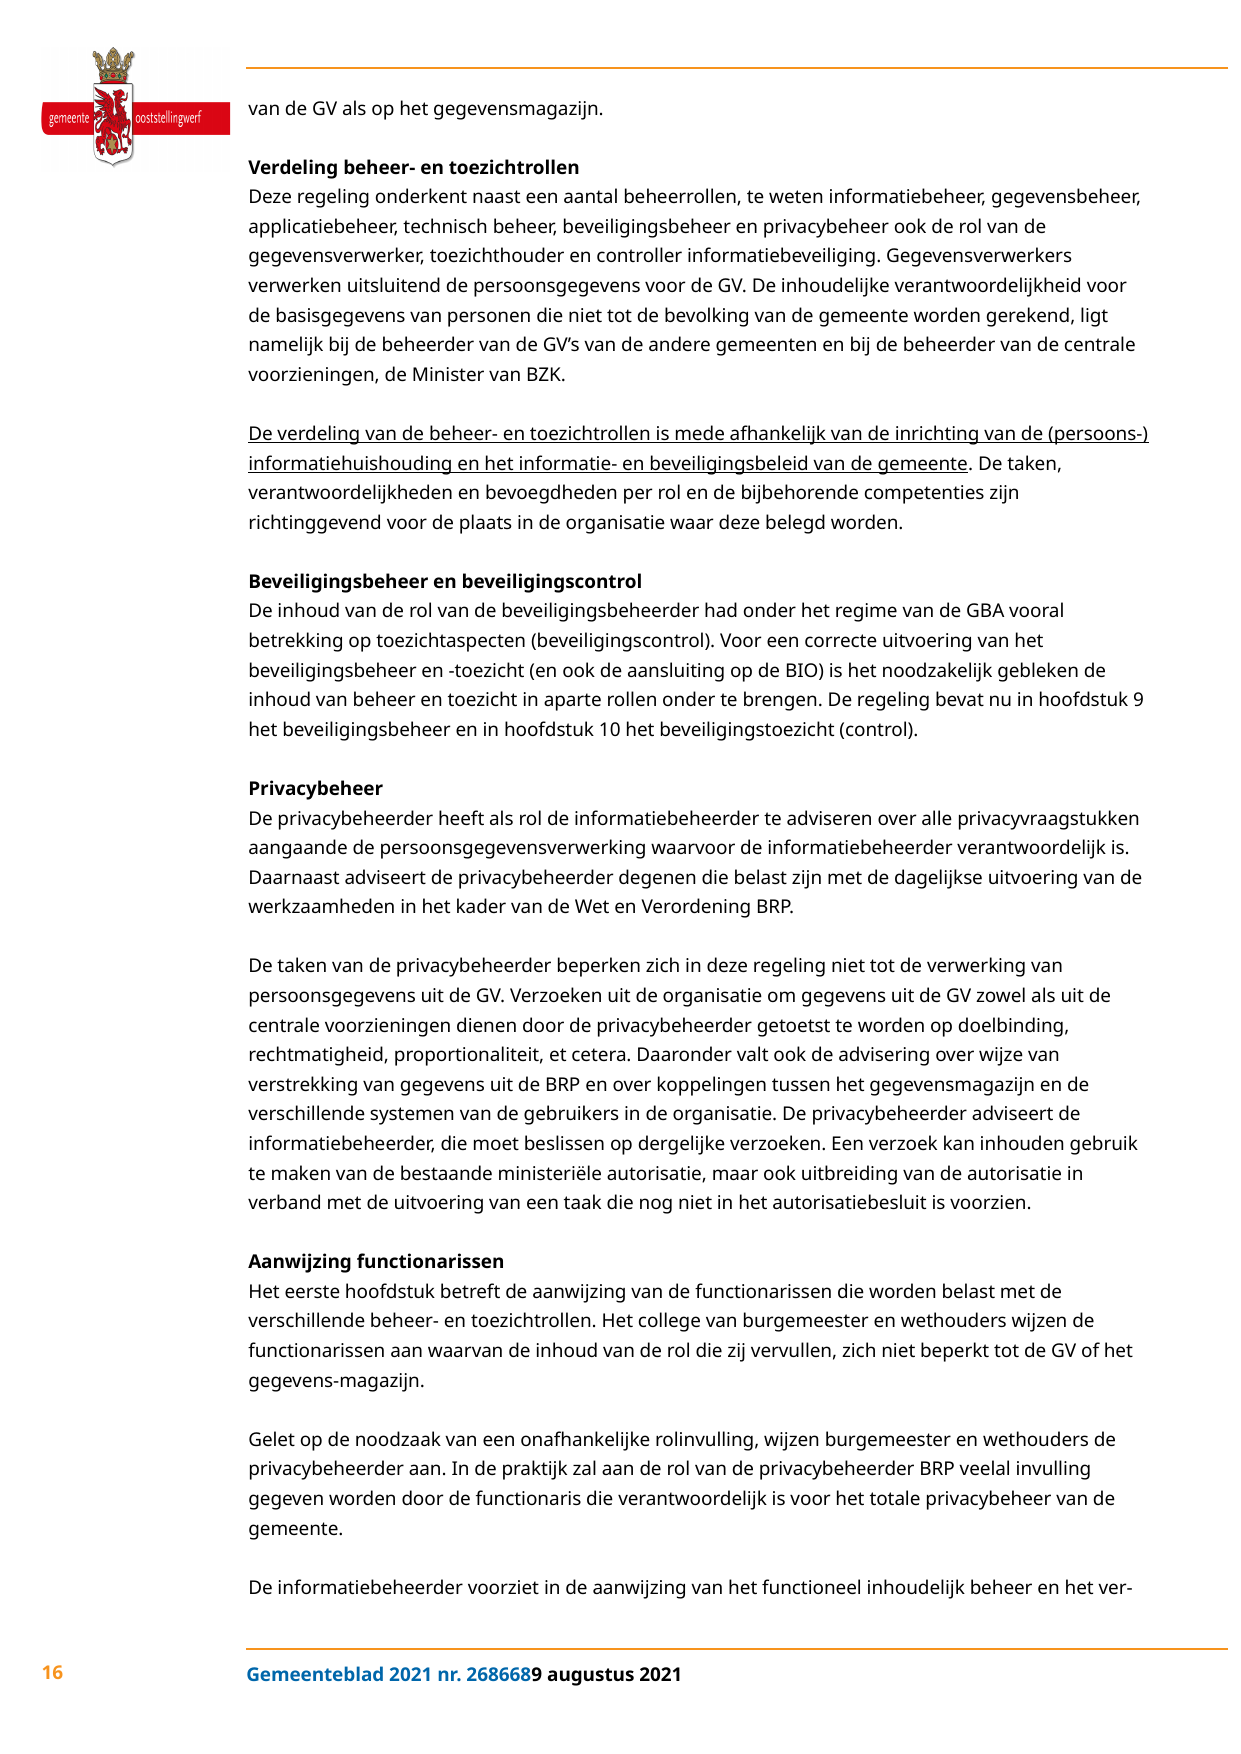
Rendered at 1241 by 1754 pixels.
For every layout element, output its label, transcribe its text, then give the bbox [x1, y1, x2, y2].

text Beveiligingsbeheer en beveiligingscontrol [248, 568, 1152, 594]
text Gelet op de noodzaak van een onafhankelijke rolinvulling, wijzen burgemeester en wethouders de privacybeheerder aan. In de praktijk zal aan de rol van de privacybeheerder BRP veelal invulling gegeven worden door de functionaris die verantwoordelijk is voor het totale privacybeheer van de gemeente. [248, 1426, 1152, 1541]
picture [41, 47, 231, 172]
text van de GV als op het gegevensmagazijn. [248, 95, 1152, 121]
text Het eerste hoofdstuk betreft de aanwijzing van de functionarissen die worden belast met de verschillende beheer- en toezichtrollen. Het college van burgemeester en wethouders wijzen de functionarissen aan waarvan de inhoud van de rol die zij vervullen, zich niet beperkt tot de GV of het gegevens-magazijn. [248, 1278, 1152, 1393]
text De inhoud van de rol van de beveiligingsbeheerder had onder het regime van de GBA vooral betrekking op toezichtaspecten (beveiligingscontrol). Voor een correcte uitvoering van het beveiligingsbeheer en -toezicht (en ook de aansluiting op de BIO) is het noodzakelijk gebleken de inhoud van beheer en toezicht in aparte rollen onder te brengen. De regeling bevat nu in hoofdstuk 9 het beveiligingsbeheer en in hoofdstuk 10 het beveiligingstoezicht (control). [248, 598, 1152, 742]
text De verdeling van de beheer- en toezichtrollen is mede afhankelijk van de inrichting van de (persoons-) informatiehuishouding en het informatie- en beveiligingsbeleid van de gemeente. De taken, verantwoordelijkheden en bevoegdheden per rol en de bijbehorende competenties zijn richtinggevend voor de plaats in de organisatie waar deze belegd worden. [248, 420, 1152, 535]
text De privacybeheerder heeft als rol de informatiebeheerder te adviseren over alle privacyvraagstukken aangaande de persoonsgegevensverwerking waarvoor de informatiebeheerder verantwoordelijk is. Daarnaast adviseert de privacybeheerder degenen die belast zijn met de dagelijkse uitvoering van de werkzaamheden in het kader van de Wet en Verordening BRP. [248, 805, 1152, 919]
text Deze regeling onderkent naast een aantal beheerrollen, te weten informatiebeheer, gegevensbeheer, applicatiebeheer, technisch beheer, beveiligingsbeheer en privacybeheer ook de rol van de gegevensverwerker, toezichthouder en controller informatiebeveiliging. Gegevensverwerkers verwerken uitsluitend de persoonsgegevens voor de GV. De inhoudelijke verantwoordelijkheid voor de basisgegevens van personen die niet tot de bevolking van de gemeente worden gerekend, ligt namelijk bij de beheerder van de GV’s van de andere gemeenten en bij de beheerder van de centrale voorzieningen, de Minister van BZK. [248, 183, 1152, 387]
text Aanwijzing functionarissen [248, 1248, 1152, 1274]
text Verdeling beheer- en toezichtrollen [248, 154, 1152, 180]
text Privacybeheer [248, 775, 1152, 801]
text De informatiebeheerder voorziet in de aanwijzing van het functioneel inhoudelijk beheer en het ver- [248, 1574, 1152, 1600]
text De taken van de privacybeheerder beperken zich in deze regeling niet tot de verwerking van persoonsgegevens uit de GV. Verzoeken uit de organisatie om gegevens uit de GV zowel als uit de centrale voorzieningen dienen door de privacybeheerder getoetst te worden op doelbinding, rechtmatigheid, proportionaliteit, et cetera. Daaronder valt ook de advisering over wijze van verstrekking van gegevens uit de BRP en over koppelingen tussen het gegevensmagazijn en de verschillende systemen van de gebruikers in de organisatie. De privacybeheerder adviseert de informatiebeheerder, die moet beslissen op dergelijke verzoeken. Een verzoek kan inhouden gebruik te maken van de bestaande ministeriële autorisatie, maar ook uitbreiding van de autorisatie in verband met de uitvoering van een taak die nog niet in het autorisatiebesluit is voorzien. [248, 953, 1152, 1215]
